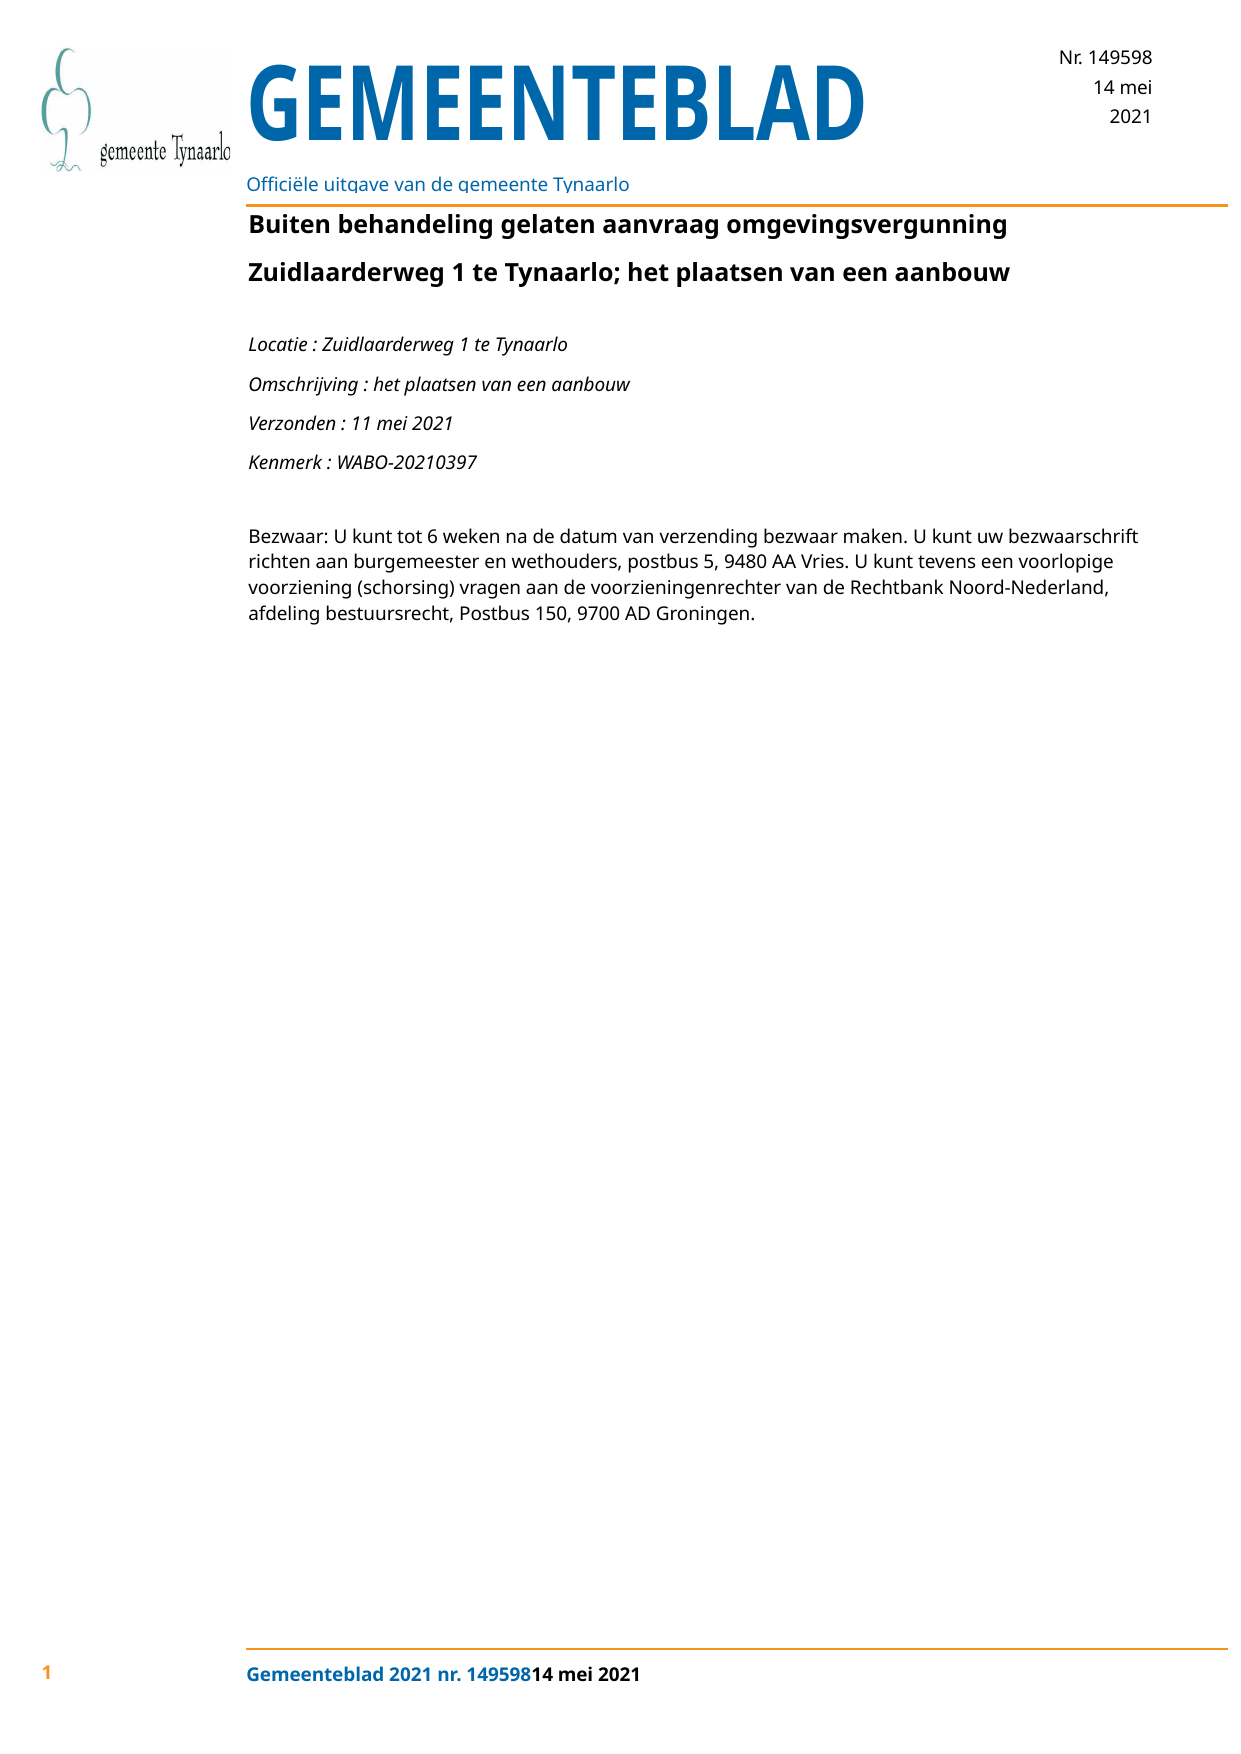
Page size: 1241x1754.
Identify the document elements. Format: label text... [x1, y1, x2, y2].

text Buiten behandeling gelaten aanvraag omgevingsvergunning Zuidlaarderweg 1 te Tynaarlo; het plaatsen van een aanbouw [248, 207, 1152, 288]
text Omschrijving : het plaatsen van een aanbouw [248, 371, 1152, 396]
text Bezwaar: U kunt tot 6 weken na de datum van verzending bezwaar maken. U kunt uw bezwaarschrift richten aan burgemeester en wethouders, postbus 5, 9480 AA Vries. U kunt tevens een voorlopige voorziening (schorsing) vragen aan de voorzieningenrechter van de Rechtbank Noord-Nederland, afdeling bestuursrecht, Postbus 150, 9700 AD Groningen. [248, 523, 1152, 626]
picture [41, 47, 231, 172]
text Locatie : Zuidlaarderweg 1 te Tynaarlo [248, 331, 1152, 357]
text Verzonden : 11 mei 2021 [248, 410, 1152, 436]
text Kenmerk : WABO-20210397 [248, 449, 1152, 475]
